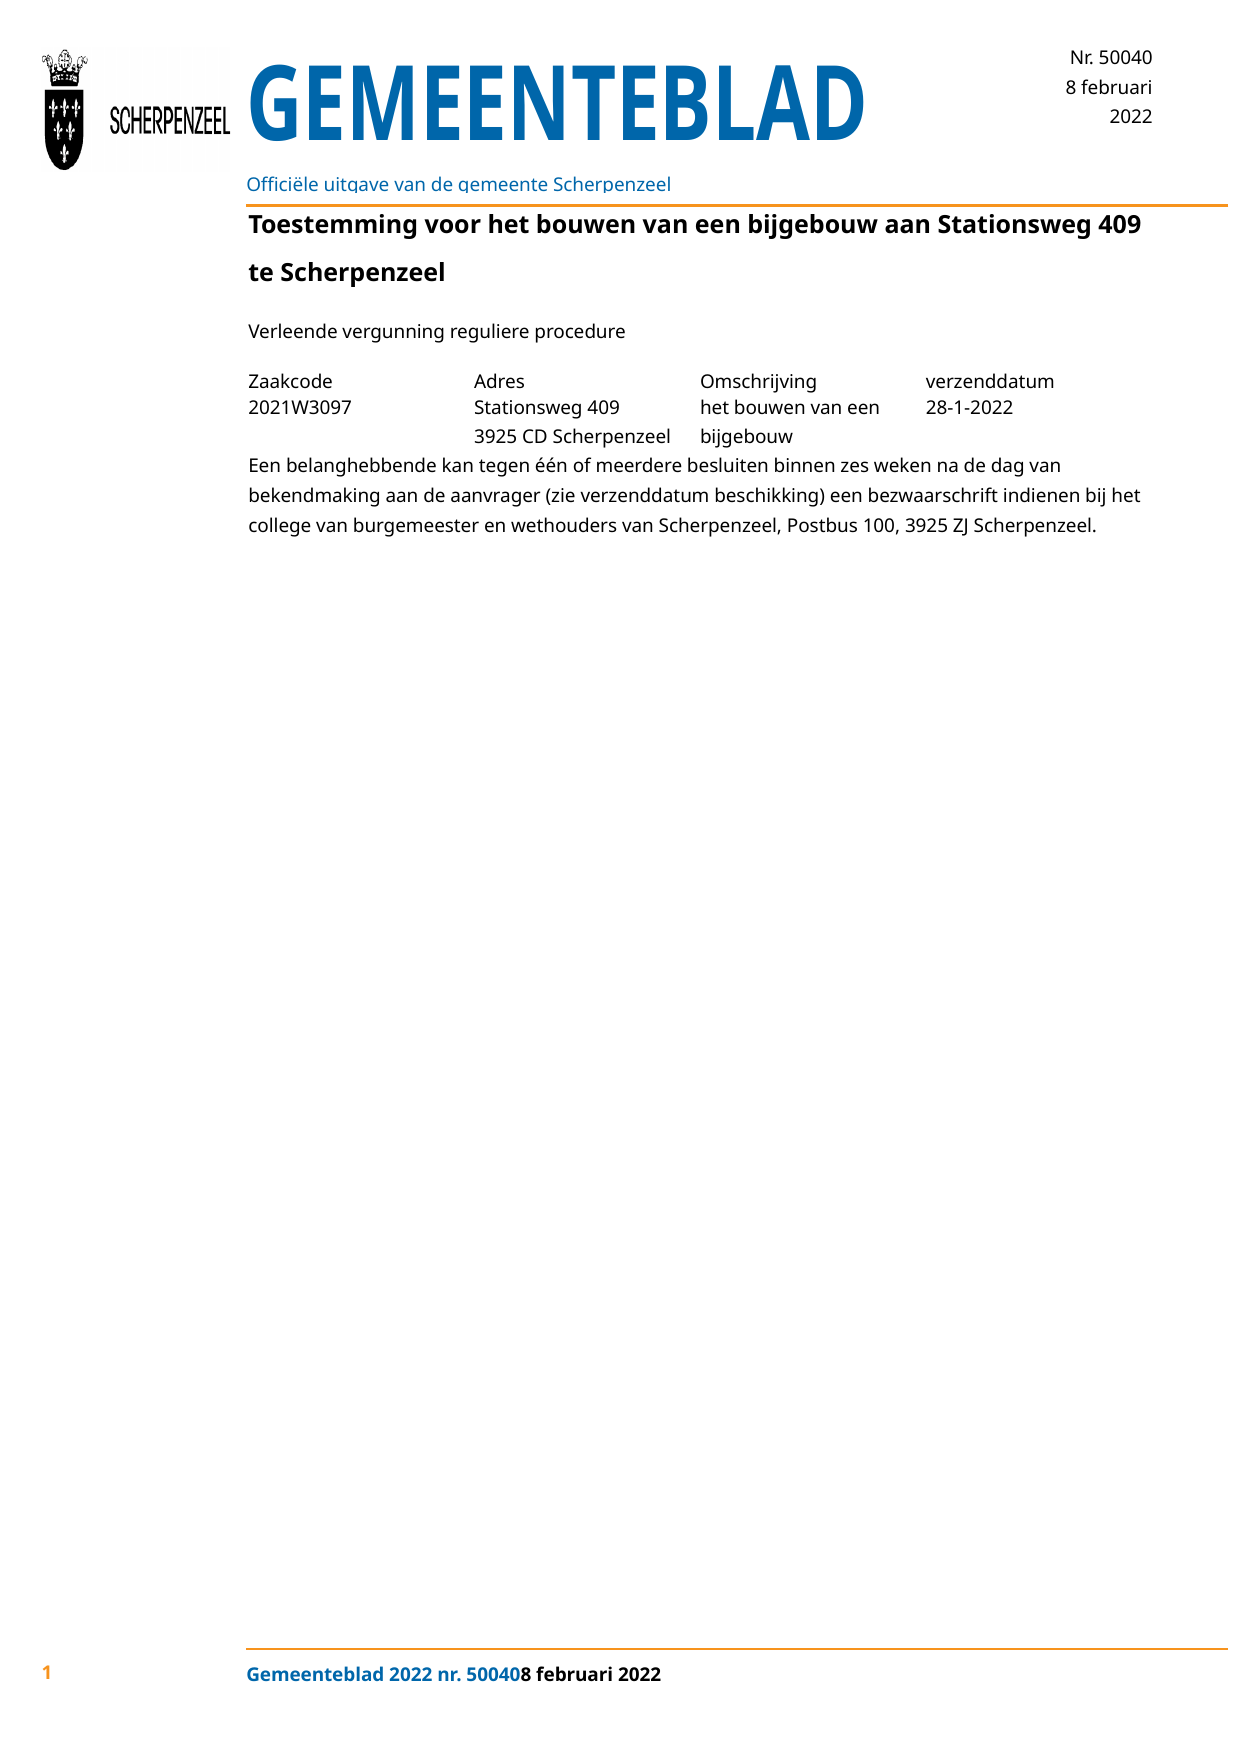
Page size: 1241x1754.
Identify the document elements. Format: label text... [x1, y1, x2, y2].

text Toestemming voor het bouwen van een bijgebouw aan Stationsweg 409 te Scherpenzeel [248, 207, 1152, 288]
table_header Zaakcode [248, 369, 474, 394]
table_cell Stationsweg 409 3925 CD Scherpenzeel [474, 394, 700, 449]
text Verleende vergunning reguliere procedure [248, 318, 1152, 344]
table_cell het bouwen van een bijgebouw [700, 394, 926, 449]
picture [41, 47, 231, 172]
table_cell 2021W3097 [248, 394, 474, 449]
table_header Adres [474, 369, 700, 394]
table_cell 28-1-2022 [926, 394, 1152, 449]
text Een belanghebbende kan tegen één of meerdere besluiten binnen zes weken na de dag van bekendmaking aan de aanvrager (zie verzenddatum beschikking) een bezwaarschrift indienen bij het college van burgemeester en wethouders van Scherpenzeel, Postbus 100, 3925 ZJ Scherpenzeel. [248, 453, 1152, 538]
table_header Omschrijving [700, 369, 926, 394]
table_header verzenddatum [926, 369, 1152, 394]
